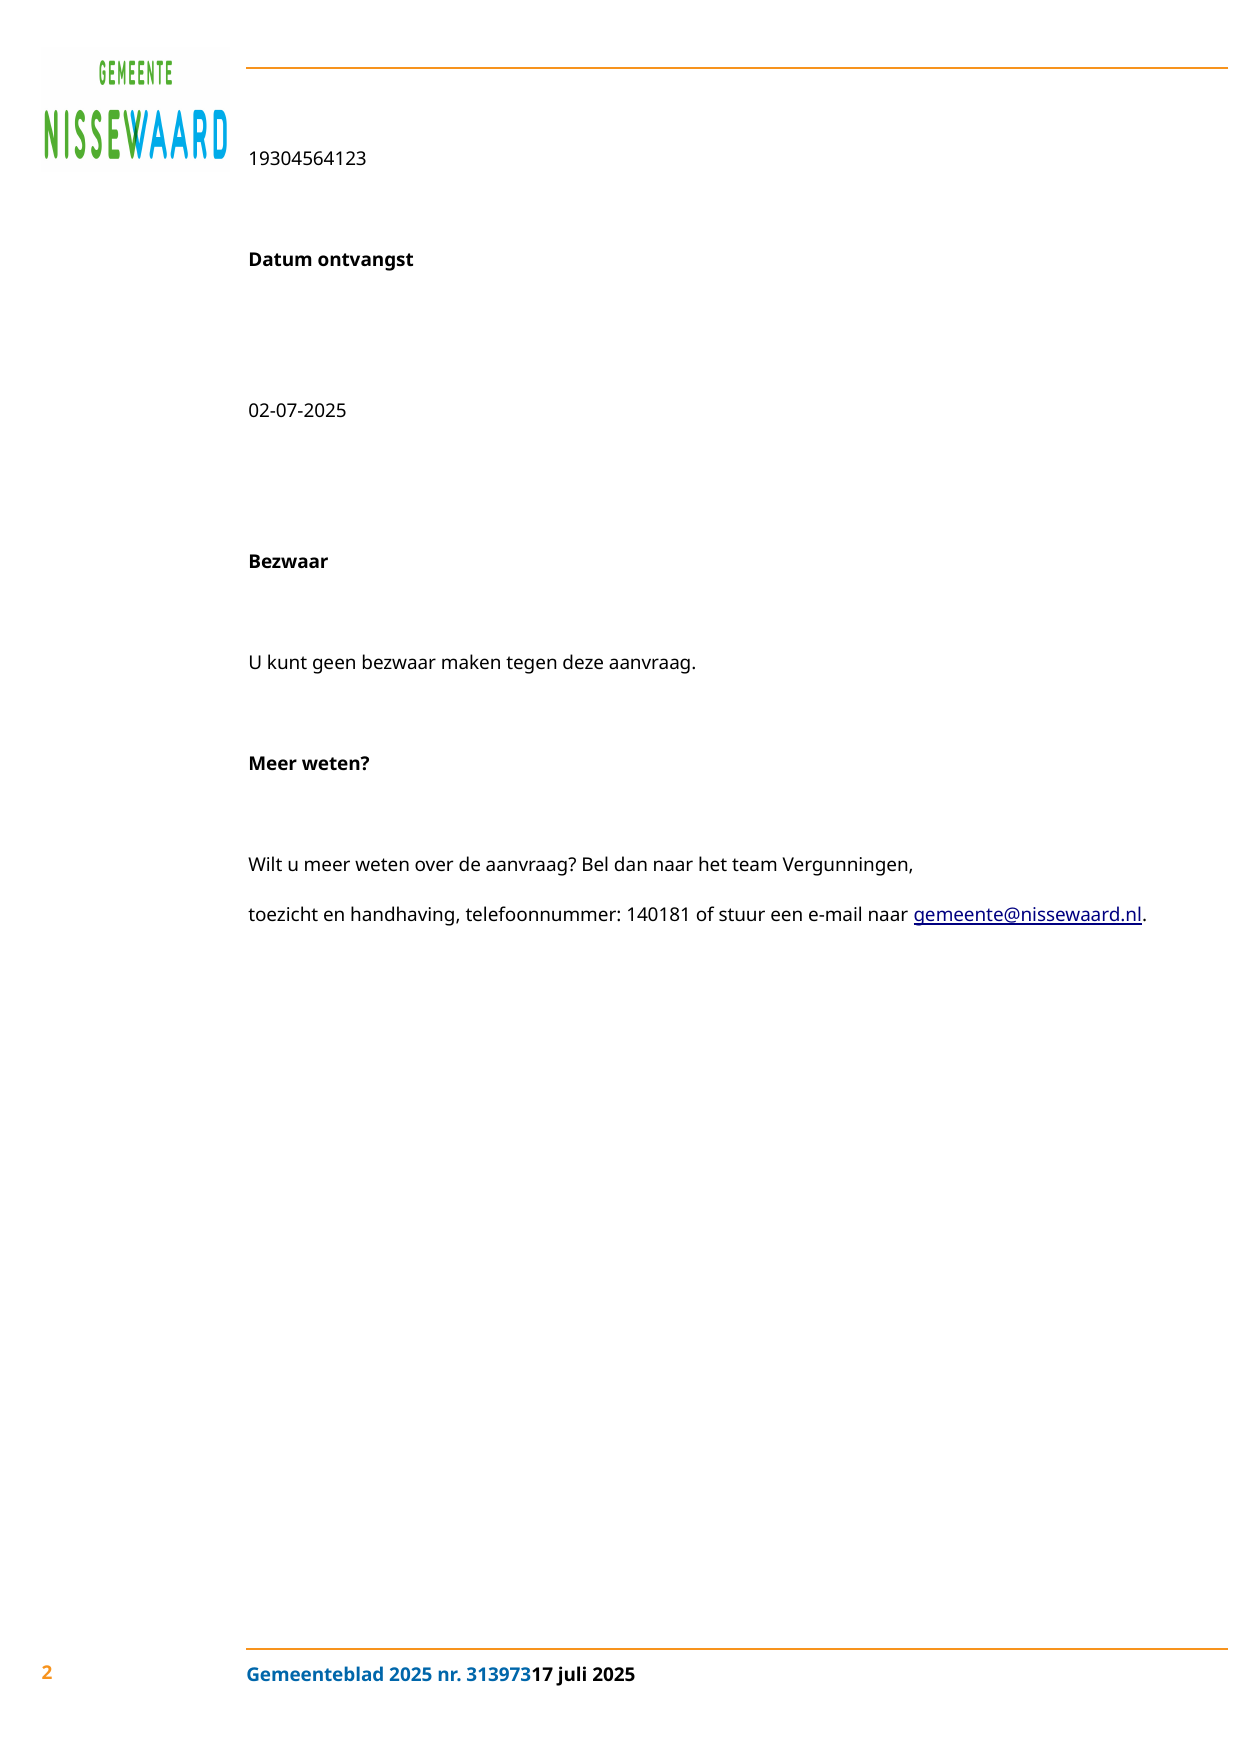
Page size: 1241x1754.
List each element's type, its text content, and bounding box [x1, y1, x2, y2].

text Datum ontvangst [248, 246, 1152, 272]
text Bezwaar [248, 548, 1152, 574]
text 19304564123 [248, 145, 1152, 171]
text 02-07-2025 [248, 397, 1152, 423]
text Meer weten? [248, 750, 1152, 776]
picture [41, 47, 231, 172]
text U kunt geen bezwaar maken tegen deze aanvraag. [248, 649, 1152, 675]
text toezicht en handhaving, telefoonnummer: 140181 of stuur een e-mail naar gemeente@nissewaard.nl. [248, 901, 1152, 927]
text Wilt u meer weten over de aanvraag? Bel dan naar het team Vergunningen, [248, 851, 1152, 877]
